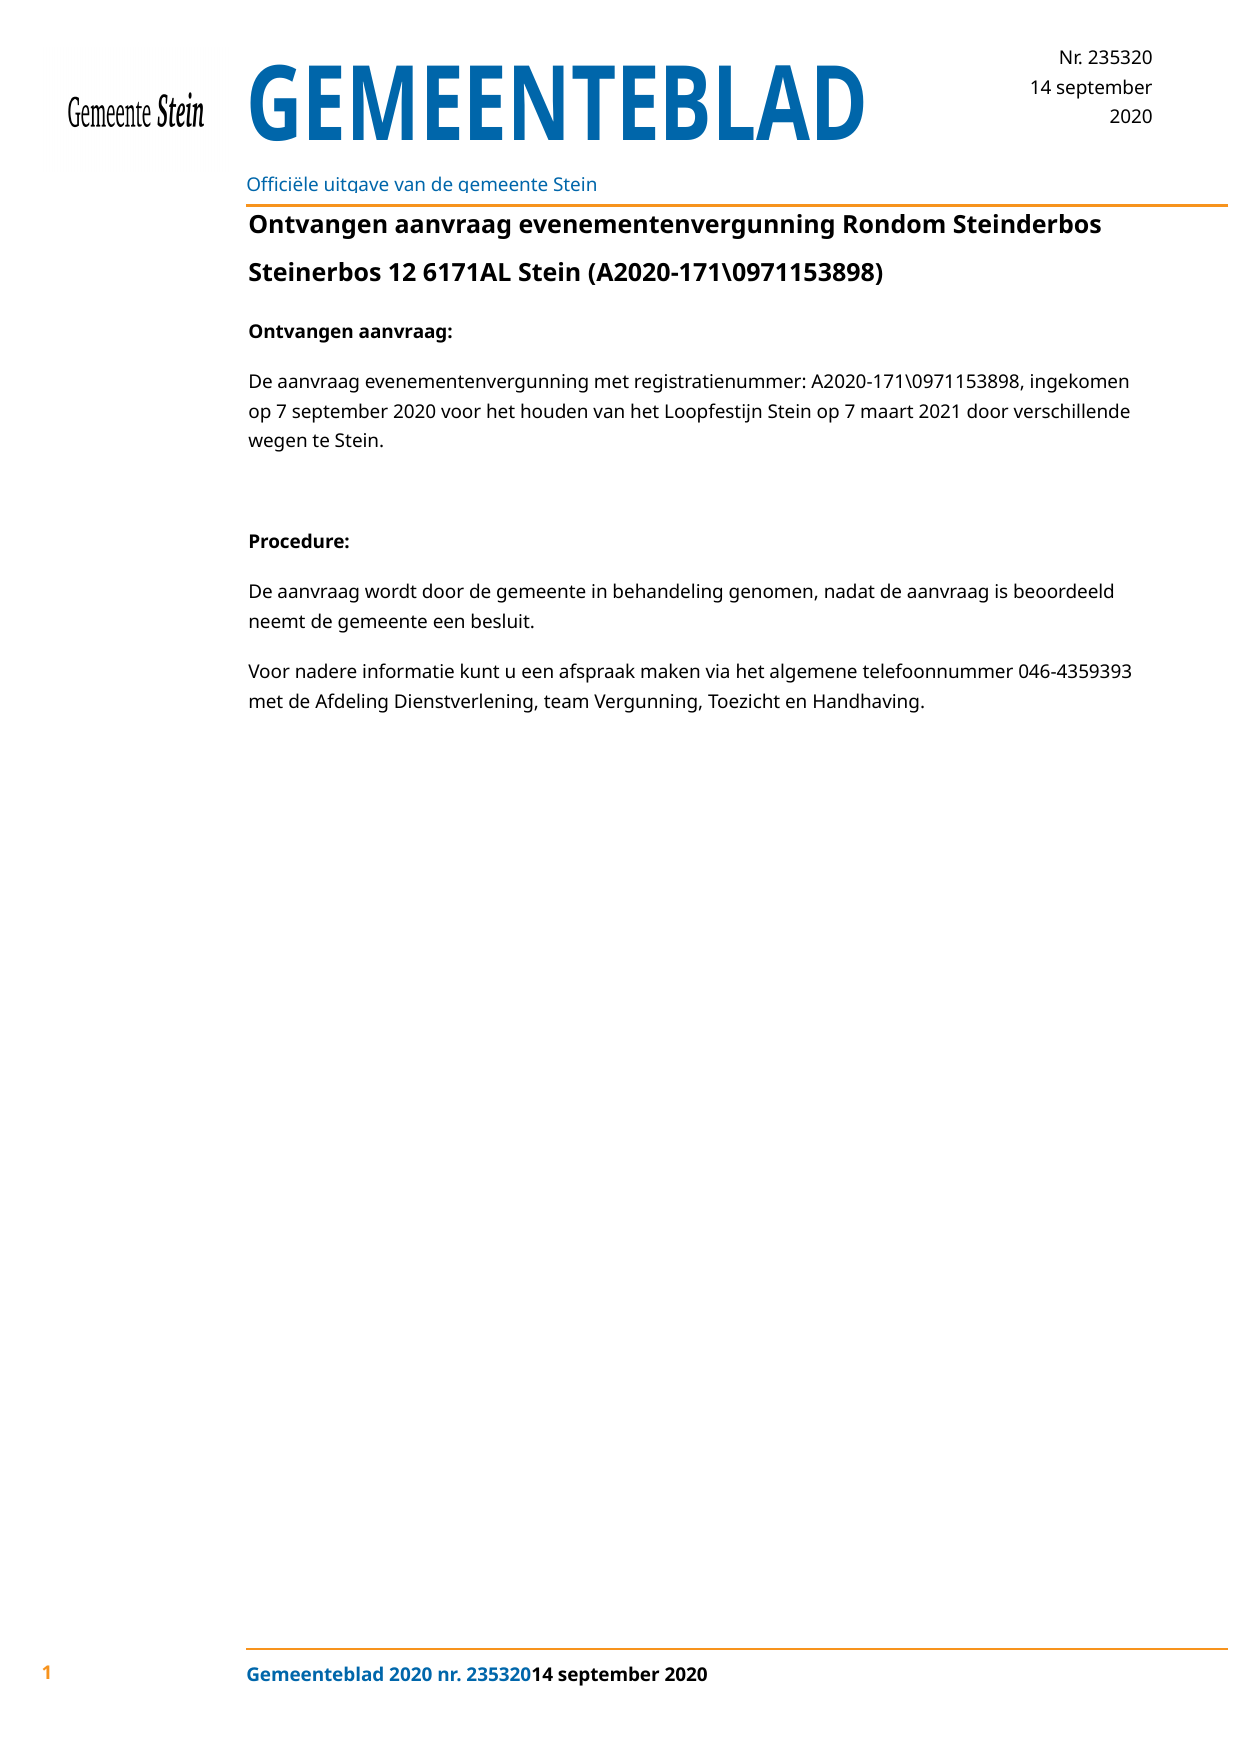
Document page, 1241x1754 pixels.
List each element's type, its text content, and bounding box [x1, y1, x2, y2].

picture [41, 47, 231, 172]
text Ontvangen aanvraag: [248, 318, 1152, 344]
text Voor nadere informatie kunt u een afspraak maken via het algemene telefoonnummer 046-4359393 met de Afdeling Dienstverlening, team Vergunning, Toezicht en Handhaving. [248, 659, 1152, 714]
text Procedure: [248, 528, 1152, 554]
text De aanvraag wordt door de gemeente in behandeling genomen, nadat de aanvraag is beoordeeld neemt de gemeente een besluit. [248, 579, 1152, 634]
text Ontvangen aanvraag evenementenvergunning Rondom Steinderbos Steinerbos 12 6171AL Stein (A2020-171\0971153898) [248, 207, 1152, 288]
text De aanvraag evenementenvergunning met registratienummer: A2020-171\0971153898, ingekomen op 7 september 2020 voor het houden van het Loopfestijn Stein op 7 maart 2021 door verschillende wegen te Stein. [248, 368, 1152, 453]
